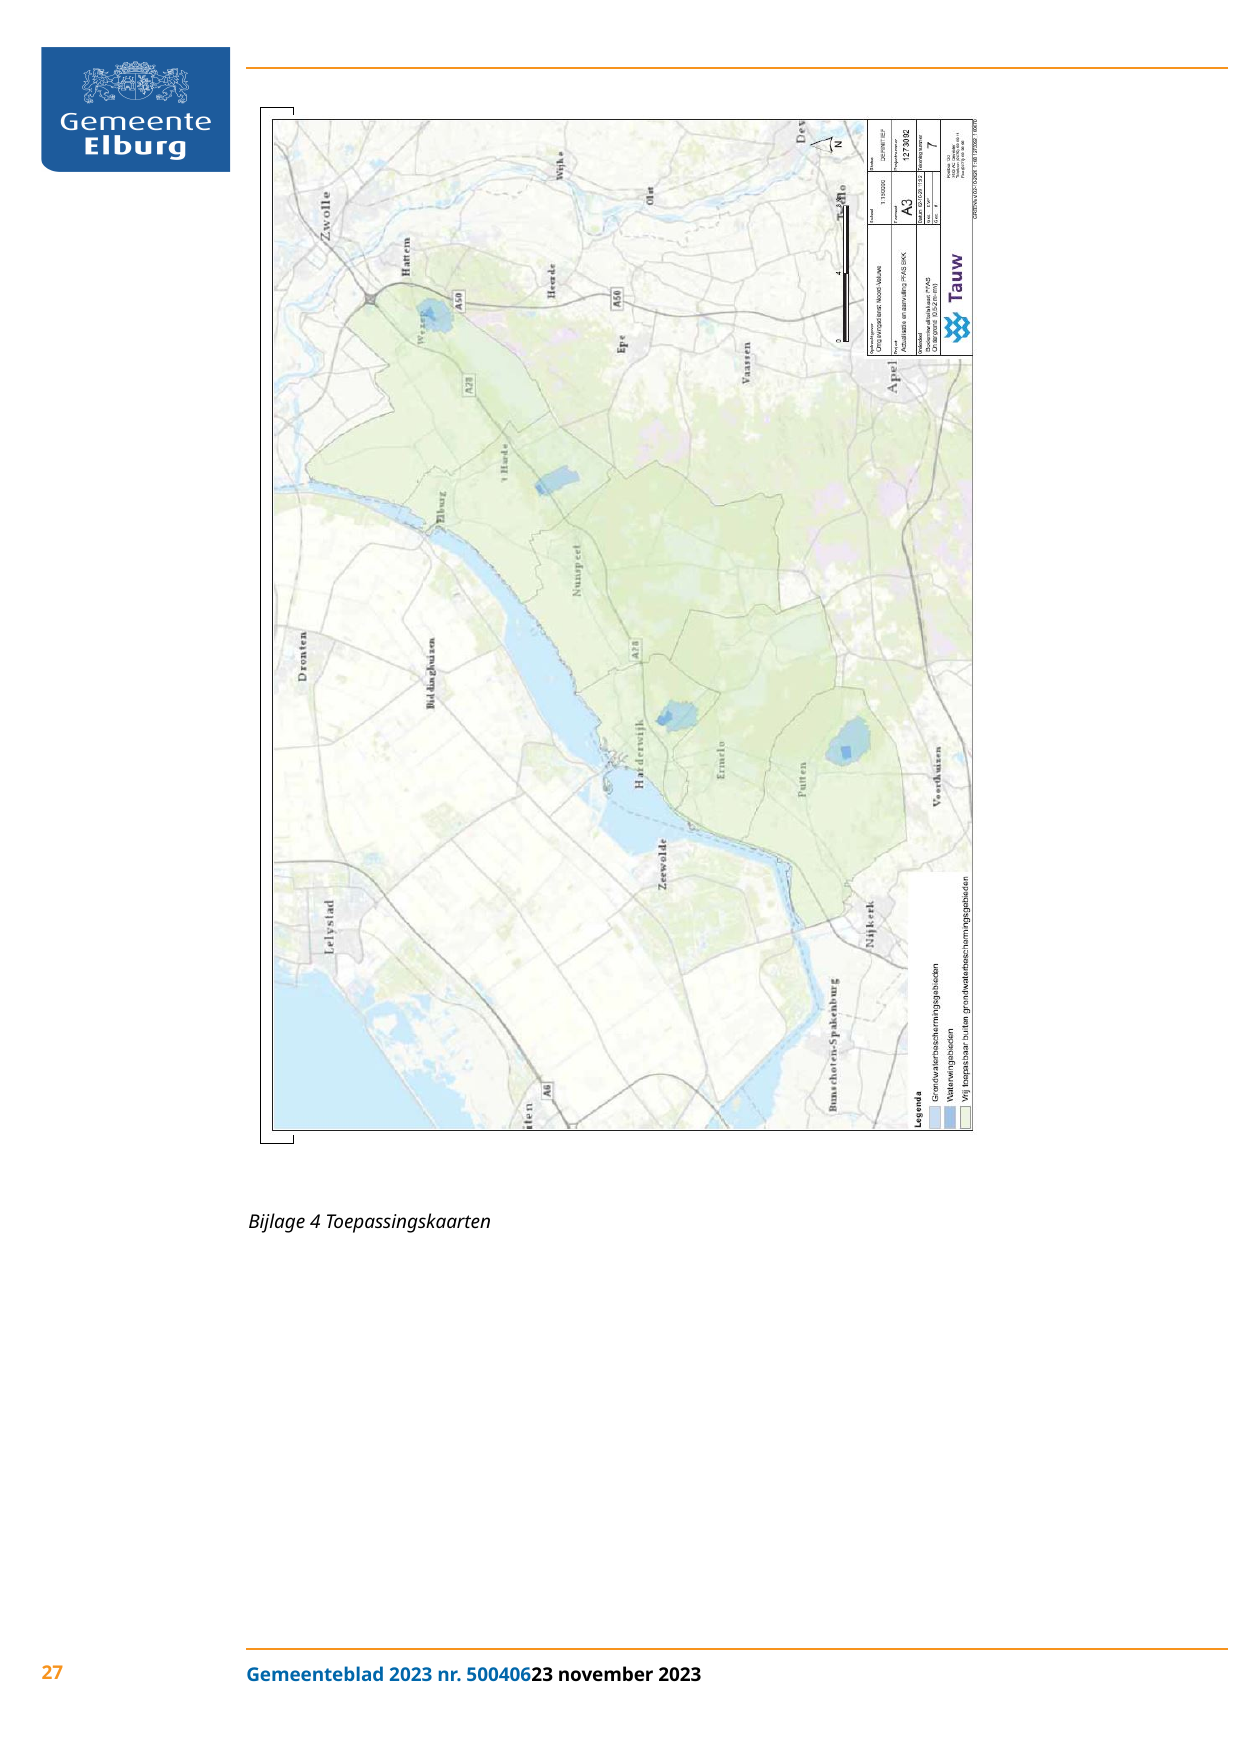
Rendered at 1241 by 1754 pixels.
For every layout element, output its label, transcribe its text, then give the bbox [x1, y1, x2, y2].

text Bijlage 4 Toepassingskaarten [248, 1208, 1152, 1233]
picture [41, 47, 231, 172]
picture [268, 115, 978, 1135]
